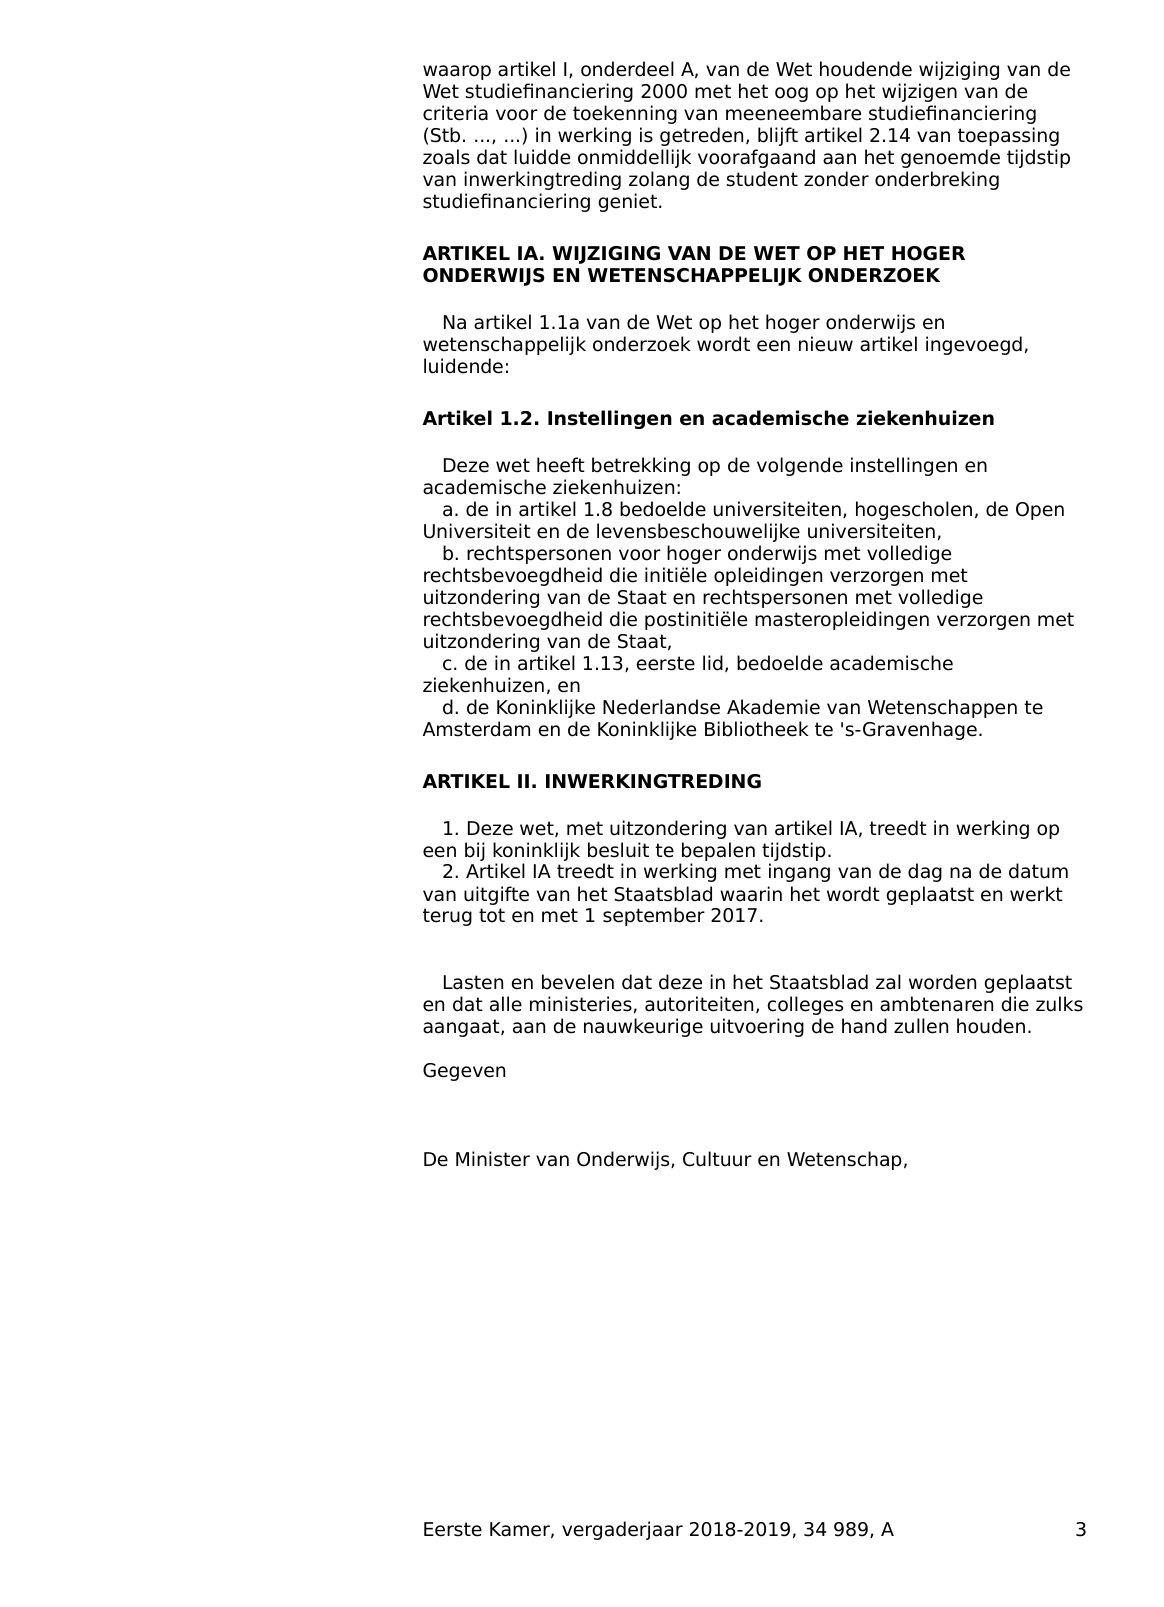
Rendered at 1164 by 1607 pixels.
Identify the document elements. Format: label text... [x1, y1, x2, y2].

subtitle Artikel 1.2. Instellingen en academische ziekenhuizen [422, 408, 1087, 430]
text De Minister van Onderwijs, Cultuur en Wetenschap, [422, 1148, 1087, 1170]
text c. de in artikel 1.13, eerste lid, bedoelde academische ziekenhuizen, en [422, 653, 1087, 697]
subtitle ARTIKEL II. INWERKINGTREDING [422, 771, 1087, 792]
text 1. Deze wet, met uitzondering van artikel IA, treedt in werking op een bij koninklijk besluit te bepalen tijdstip. [422, 817, 1087, 861]
text Na artikel 1.1a van de Wet op het hoger onderwijs en wetenschappelijk onderzoek wordt een nieuw artikel ingevoegd, luidende: [422, 312, 1087, 378]
text Lasten en bevelen dat deze in het Staatsblad zal worden geplaatst en dat alle ministeries, autoriteiten, colleges en ambtenaren die zulks aangaat, aan de nauwkeurige uitvoering de hand zullen houden. [422, 972, 1087, 1038]
subtitle ARTIKEL IA. WIJZIGING VAN DE WET OP HET HOGER ONDERWIJS EN WETENSCHAPPELIJK ONDERZOEK [422, 243, 1087, 287]
text waarop artikel I, onderdeel A, van de Wet houdende wijziging van de Wet studiefinanciering 2000 met het oog op het wijzigen van de criteria voor de toekenning van meeneembare studiefinanciering (Stb. ..., ...) in werking is getreden, blijft artikel 2.14 van toepassing zoals dat luidde onmiddellijk voorafgaand aan het genoemde tijdstip van inwerkingtreding zolang de student zonder onderbreking studiefinanciering geniet. [422, 59, 1087, 213]
text d. de Koninklijke Nederlandse Akademie van Wetenschappen te Amsterdam en de Koninklijke Bibliotheek te 's-Gravenhage. [422, 697, 1087, 741]
text a. de in artikel 1.8 bedoelde universiteiten, hogescholen, de Open Universiteit en de levensbeschouwelijke universiteiten, [422, 499, 1087, 543]
text Deze wet heeft betrekking op de volgende instellingen en academische ziekenhuizen: [422, 455, 1087, 499]
text 2. Artikel IA treedt in werking met ingang van de dag na de datum van uitgifte van het Staatsblad waarin het wordt geplaatst en werkt terug tot en met 1 september 2017. [422, 861, 1087, 927]
text b. rechtspersonen voor hoger onderwijs met volledige rechtsbevoegdheid die initiële opleidingen verzorgen met uitzondering van de Staat en rechtspersonen met volledige rechtsbevoegdheid die postinitiële masteropleidingen verzorgen met uitzondering van de Staat, [422, 543, 1087, 653]
text Gegeven [422, 1060, 1087, 1082]
